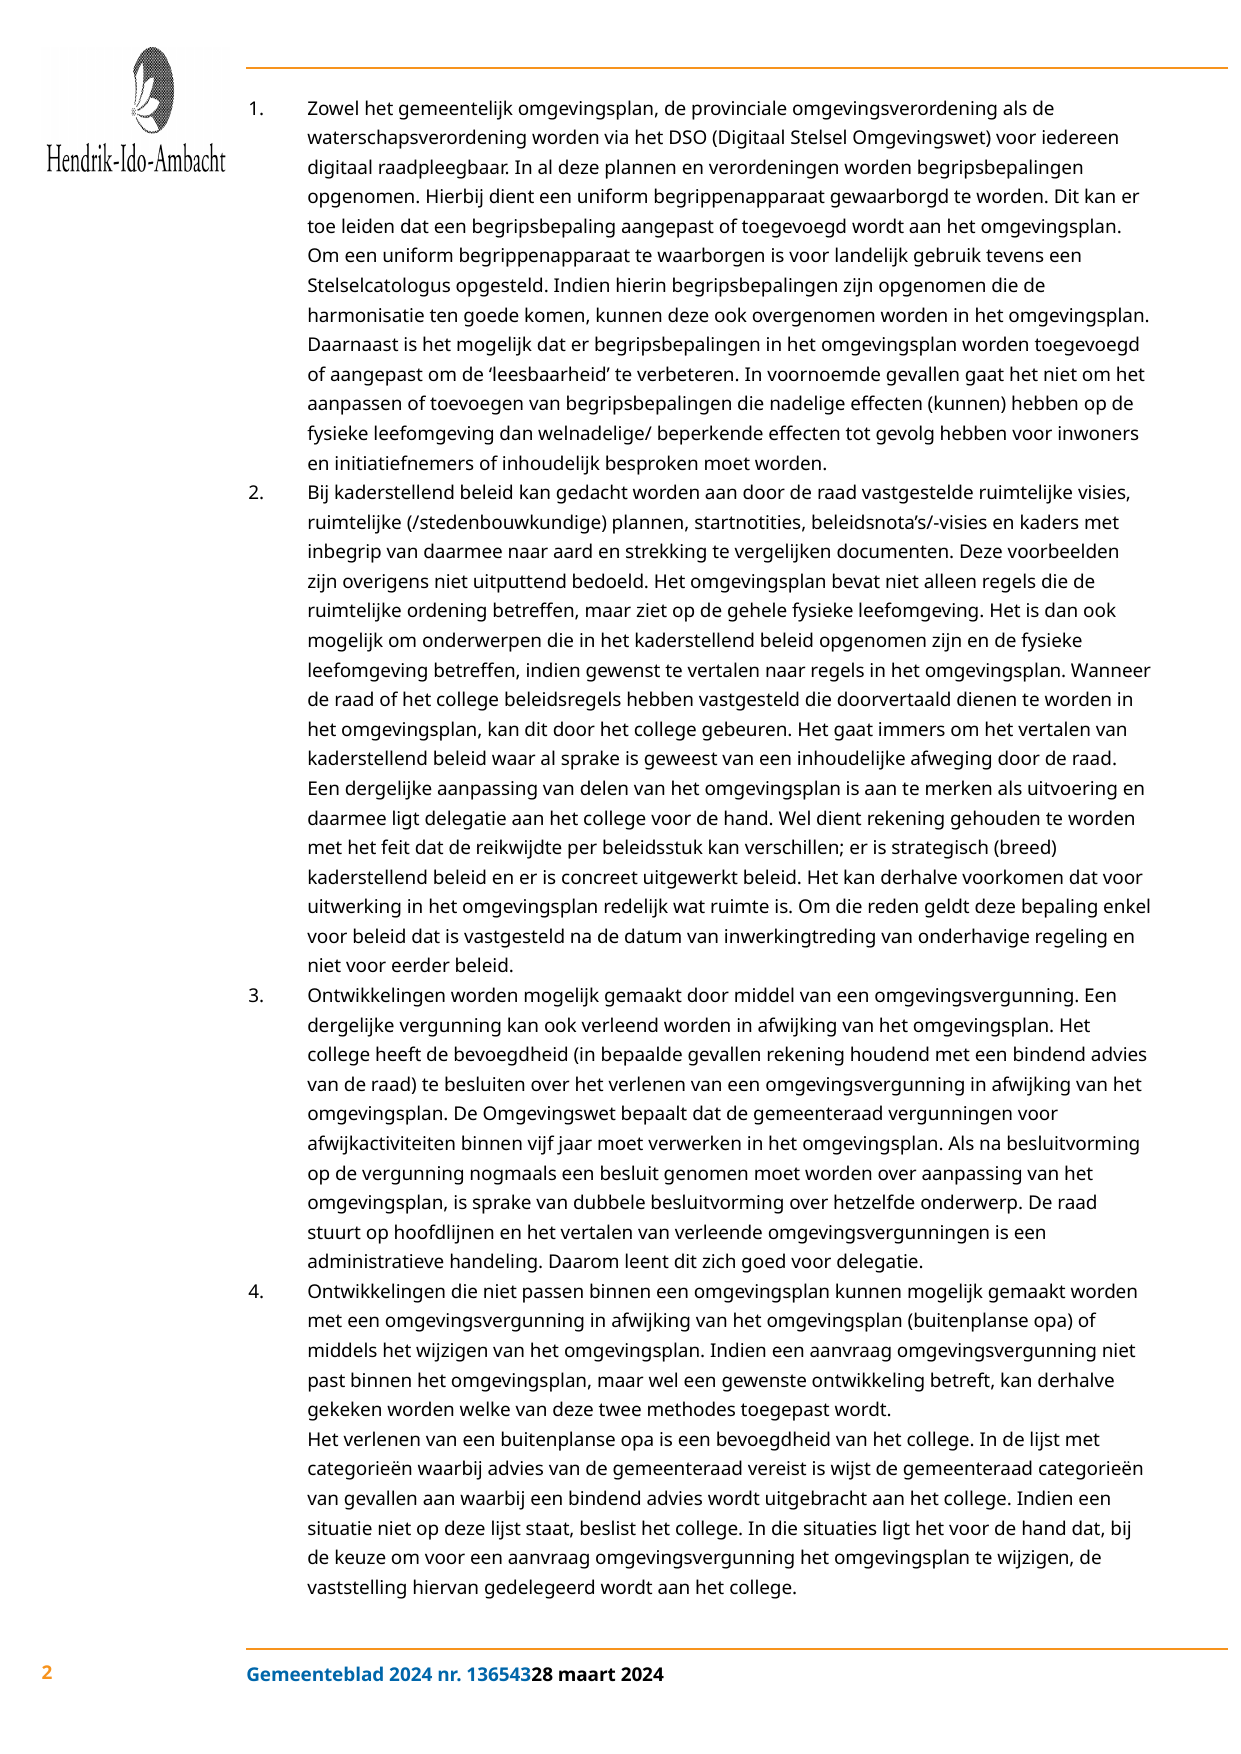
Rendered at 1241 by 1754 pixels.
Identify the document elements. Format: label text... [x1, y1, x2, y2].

list Ontwikkelingen die niet passen binnen een omgevingsplan kunnen mogelijk gemaakt worden met een omgevingsvergunning in afwijking van het omgevingsplan (buitenplanse opa) of middels het wijzigen van het omgevingsplan. Indien een aanvraag omgevingsvergunning niet past binnen het omgevingsplan, maar wel een gewenste ontwikkeling betreft, kan derhalve gekeken worden welke van deze twee methodes toegepast wordt. [248, 1278, 1152, 1422]
list Bij kaderstellend beleid kan gedacht worden aan door de raad vastgestelde ruimtelijke visies, ruimtelijke (/stedenbouwkundige) plannen, startnotities, beleidsnota’s/-visies en kaders met inbegrip van daarmee naar aard en strekking te vergelijken documenten. Deze voorbeelden zijn overigens niet uitputtend bedoeld. Het omgevingsplan bevat niet alleen regels die de ruimtelijke ordening betreffen, maar ziet op de gehele fysieke leefomgeving. Het is dan ook mogelijk om onderwerpen die in het kaderstellend beleid opgenomen zijn en de fysieke leefomgeving betreffen, indien gewenst te vertalen naar regels in het omgevingsplan. Wanneer de raad of het college beleidsregels hebben vastgesteld die doorvertaald dienen te worden in het omgevingsplan, kan dit door het college gebeuren. Het gaat immers om het vertalen van kaderstellend beleid waar al sprake is geweest van een inhoudelijke afweging door de raad. Een dergelijke aanpassing van delen van het omgevingsplan is aan te merken als uitvoering en daarmee ligt delegatie aan het college voor de hand. Wel dient rekening gehouden te worden met het feit dat de reikwijdte per beleidsstuk kan verschillen; er is strategisch (breed) kaderstellend beleid en er is concreet uitgewerkt beleid. Het kan derhalve voorkomen dat voor uitwerking in het omgevingsplan redelijk wat ruimte is. Om die reden geldt deze bepaling enkel voor beleid dat is vastgesteld na de datum van inwerkingtreding van onderhavige regeling en niet voor eerder beleid. [248, 479, 1152, 978]
list Het verlenen van een buitenplanse opa is een bevoegdheid van het college. In de lijst met categorieën waarbij advies van de gemeenteraad vereist is wijst de gemeenteraad categorieën van gevallen aan waarbij een bindend advies wordt uitgebracht aan het college. Indien een situatie niet op deze lijst staat, beslist het college. In die situaties ligt het voor de hand dat, bij de keuze om voor een aanvraag omgevingsvergunning het omgevingsplan te wijzigen, de vaststelling hiervan gedelegeerd wordt aan het college. [248, 1426, 1152, 1600]
list Ontwikkelingen worden mogelijk gemaakt door middel van een omgevingsvergunning. Een dergelijke vergunning kan ook verleend worden in afwijking van het omgevingsplan. Het college heeft de bevoegdheid (in bepaalde gevallen rekening houdend met een bindend advies van de raad) te besluiten over het verlenen van een omgevingsvergunning in afwijking van het omgevingsplan. De Omgevingswet bepaalt dat de gemeenteraad vergunningen voor afwijkactiviteiten binnen vijf jaar moet verwerken in het omgevingsplan. Als na besluitvorming op de vergunning nogmaals een besluit genomen moet worden over aanpassing van het omgevingsplan, is sprake van dubbele besluitvorming over hetzelfde onderwerp. De raad stuurt op hoofdlijnen en het vertalen van verleende omgevingsvergunningen is een administratieve handeling. Daarom leent dit zich goed voor delegatie. [248, 982, 1152, 1274]
list Zowel het gemeentelijk omgevingsplan, de provinciale omgevingsverordening als de waterschapsverordening worden via het DSO (Digitaal Stelsel Omgevingswet) voor iedereen digitaal raadpleegbaar. In al deze plannen en verordeningen worden begripsbepalingen opgenomen. Hierbij dient een uniform begrippenapparaat gewaarborgd te worden. Dit kan er toe leiden dat een begripsbepaling aangepast of toegevoegd wordt aan het omgevingsplan. Om een uniform begrippenapparaat te waarborgen is voor landelijk gebruik tevens een Stelselcatologus opgesteld. Indien hierin begripsbepalingen zijn opgenomen die de harmonisatie ten goede komen, kunnen deze ook overgenomen worden in het omgevingsplan. Daarnaast is het mogelijk dat er begripsbepalingen in het omgevingsplan worden toegevoegd of aangepast om de ‘leesbaarheid’ te verbeteren. In voornoemde gevallen gaat het niet om het aanpassen of toevoegen van begripsbepalingen die nadelige effecten (kunnen) hebben op de fysieke leefomgeving dan welnadelige/ beperkende effecten tot gevolg hebben voor inwoners en initiatiefnemers of inhoudelijk besproken moet worden. [248, 95, 1152, 476]
picture [41, 47, 231, 172]
